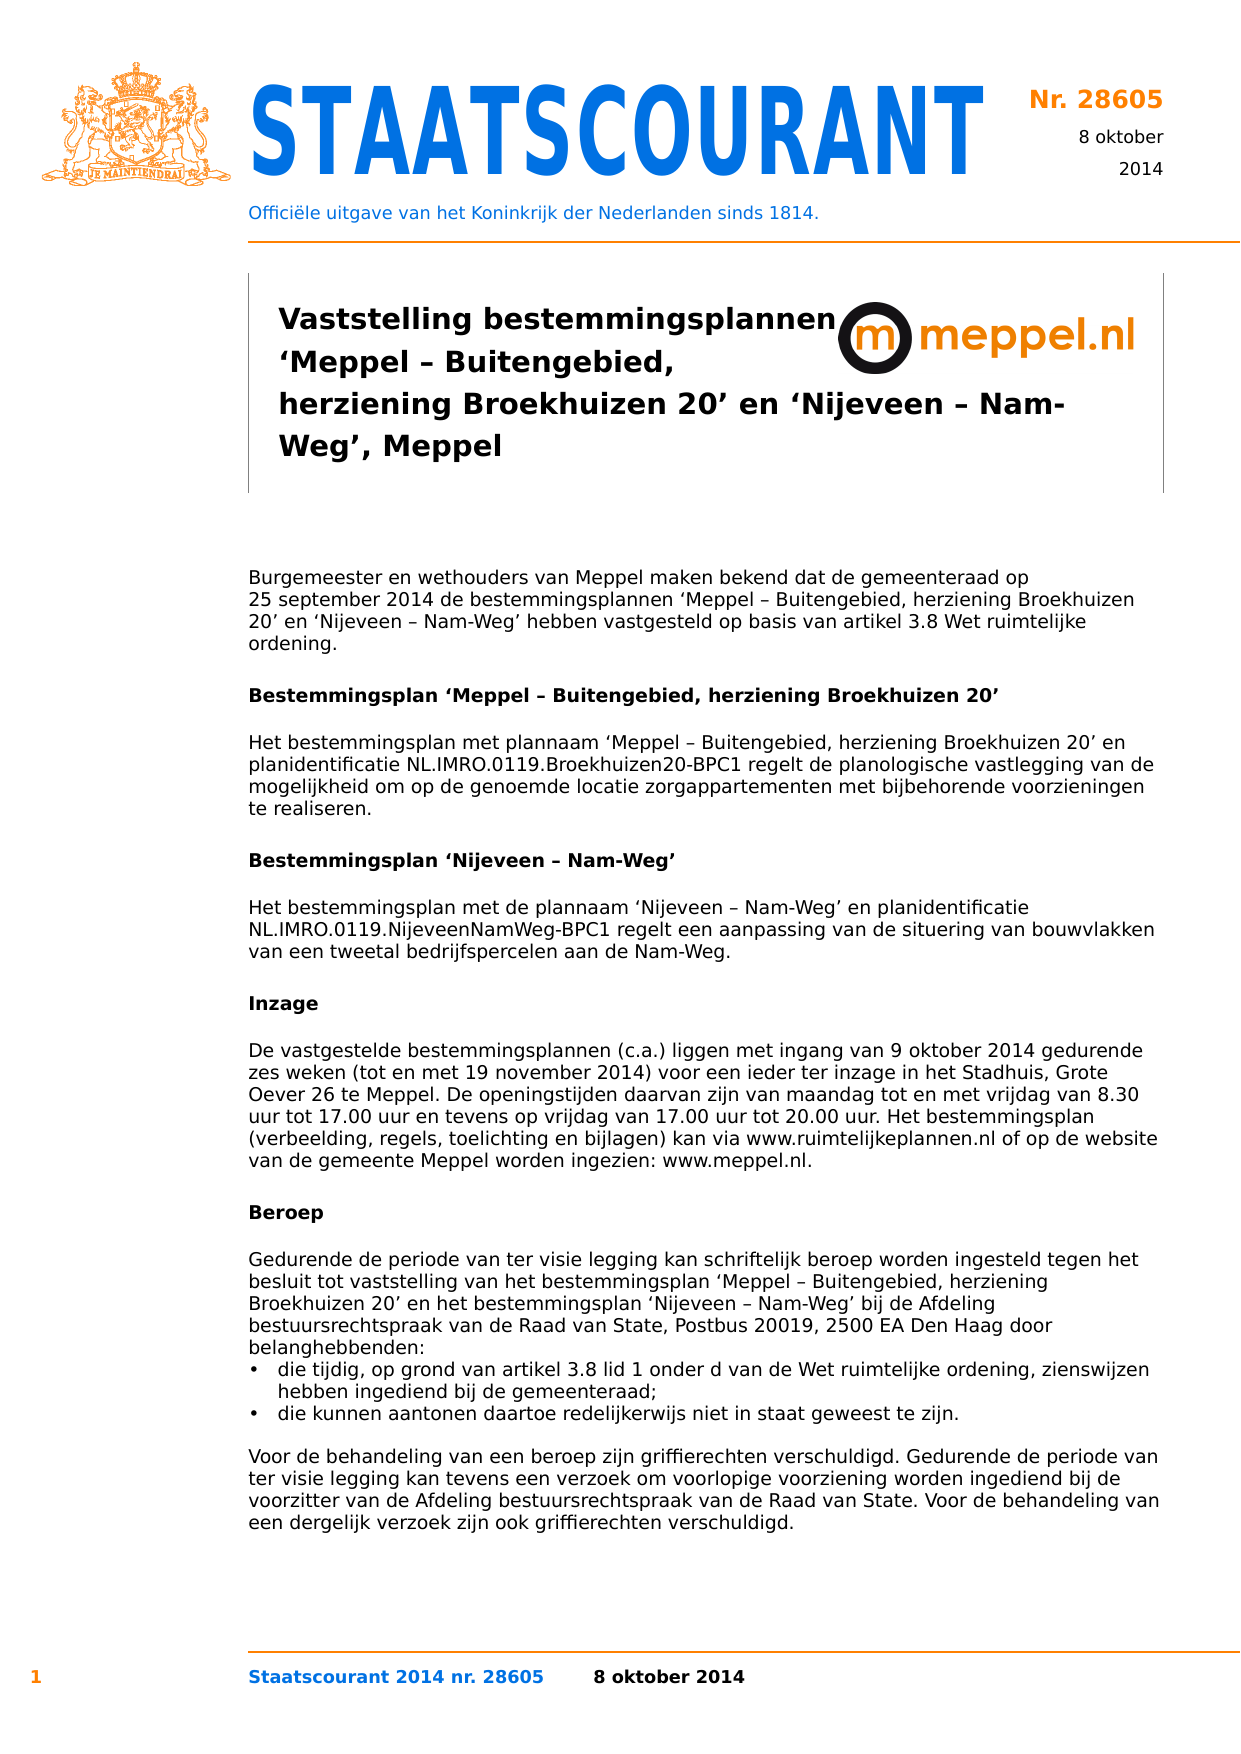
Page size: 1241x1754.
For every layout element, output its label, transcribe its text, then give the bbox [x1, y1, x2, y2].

table_cell Officiële uitgave van het Koninkrijk der Nederlanden sinds 1814. [248, 203, 1240, 241]
text • die kunnen aantonen daartoe redelijkerwijs niet in staat geweest te zijn. [248, 1402, 1163, 1424]
table_header [25, 62, 248, 241]
subtitle Beroep [248, 1202, 1163, 1224]
table_cell 2014 [998, 153, 1240, 203]
subtitle Vaststelling bestemmingsplannen ‘Meppel – Buitengebied, herziening Broekhuizen 20’ en ‘Nijeveen – Nam-Weg’, Meppel [249, 273, 1163, 493]
picture [41, 62, 231, 186]
subtitle Bestemmingsplan ‘Nijeveen – Nam-Weg’ [248, 850, 1163, 872]
text Het bestemmingsplan met de plannaam ‘Nijeveen – Nam-Weg’ en planidentificatie NL.IMRO.0119.NijeveenNamWeg-BPC1 regelt een aanpassing van de situering van bouwvlakken van een tweetal bedrijfspercelen aan de Nam-Weg. [248, 897, 1163, 963]
text • die tijdig, op grond van artikel 3.8 lid 1 onder d van de Wet ruimtelijke ordening, zienswijzen hebben ingediend bij de gemeenteraad; [248, 1358, 1163, 1402]
subtitle Bestemmingsplan ‘Meppel – Buitengebied, herziening Broekhuizen 20’ [248, 685, 1163, 707]
text Burgemeester en wethouders van Meppel maken bekend dat de gemeenteraad op 25 september 2014 de bestemmingsplannen ‘Meppel – Buitengebied, herziening Broekhuizen 20’ en ‘Nijeveen – Nam-Weg’ hebben vastgesteld op basis van artikel 3.8 Wet ruimtelijke ordening. [248, 567, 1163, 655]
subtitle Inzage [248, 993, 1163, 1015]
text Gedurende de periode van ter visie legging kan schriftelijk beroep worden ingesteld tegen het besluit tot vaststelling van het bestemmingsplan ‘Meppel – Buitengebied, herziening Broekhuizen 20’ en het bestemmingsplan ‘Nijeveen – Nam-Weg’ bij de Afdeling bestuursrechtspraak van de Raad van State, Postbus 20019, 2500 EA Den Haag door belanghebbenden: [248, 1249, 1163, 1358]
table_cell 8 oktober [998, 121, 1240, 153]
table_header STAATSCOURANT [248, 62, 998, 203]
text Voor de behandeling van een beroep zijn griffierechten verschuldigd. Gedurende de periode van ter visie legging kan tevens een verzoek om voorlopige voorziening worden ingediend bij de voorzitter van de Afdeling bestuursrechtspraak van de Raad van State. Voor de behandeling van een dergelijk verzoek zijn ook griffierechten verschuldigd. [248, 1446, 1163, 1534]
table_header Nr. 28605 [998, 62, 1240, 121]
text Het bestemmingsplan met plannaam ‘Meppel – Buitengebied, herziening Broekhuizen 20’ en planidentificatie NL.IMRO.0119.Broekhuizen20-BPC1 regelt de planologische vastlegging van de mogelijkheid om op de genoemde locatie zorgappartementen met bijbehorende voorzieningen te realiseren. [248, 732, 1163, 820]
picture [838, 302, 1134, 374]
text De vastgestelde bestemmingsplannen (c.a.) liggen met ingang van 9 oktober 2014 gedurende zes weken (tot en met 19 november 2014) voor een ieder ter inzage in het Stadhuis, Grote Oever 26 te Meppel. De openingstijden daarvan zijn van maandag tot en met vrijdag van 8.30 uur tot 17.00 uur en tevens op vrijdag van 17.00 uur tot 20.00 uur. Het bestemmingsplan (verbeelding, regels, toelichting en bijlagen) kan via www.ruimtelijkeplannen.nl of op de website van de gemeente Meppel worden ingezien: www.meppel.nl. [248, 1040, 1163, 1172]
